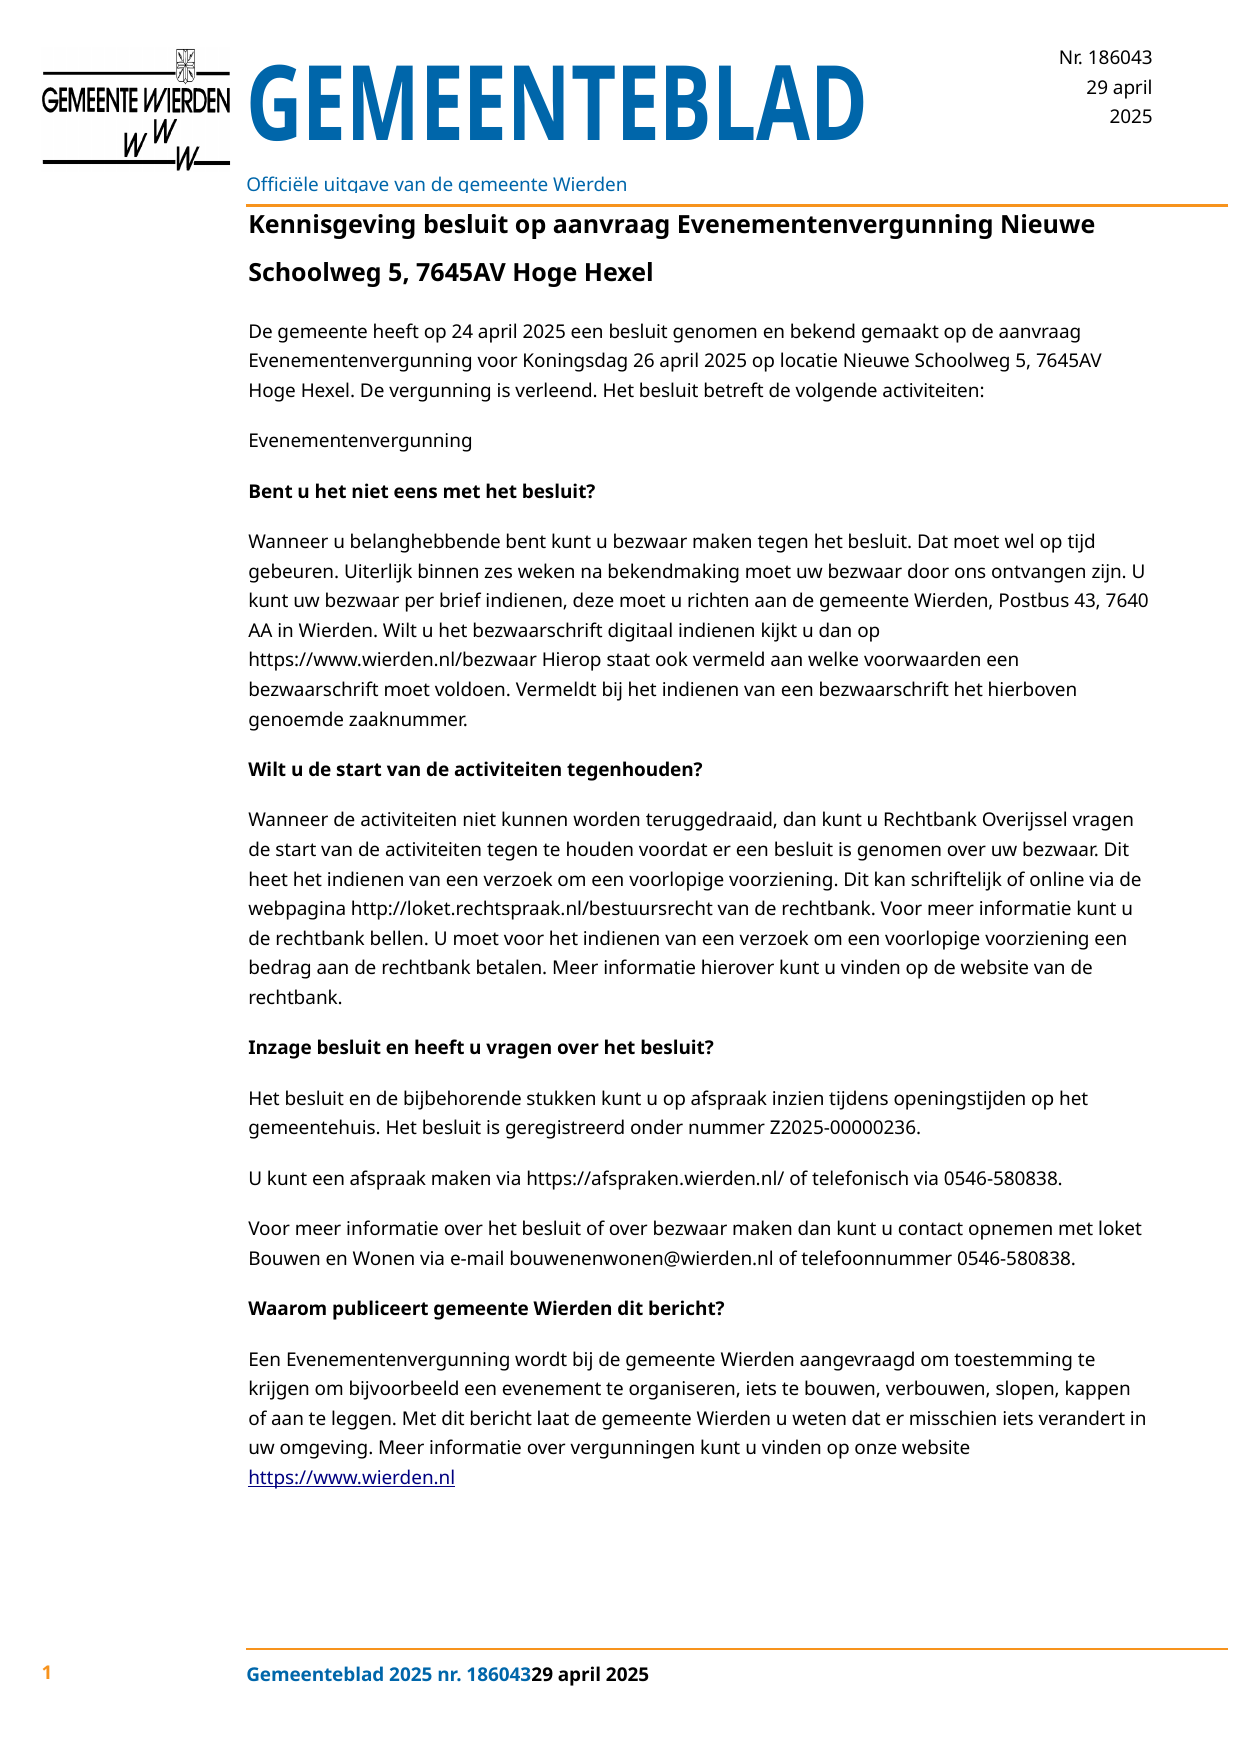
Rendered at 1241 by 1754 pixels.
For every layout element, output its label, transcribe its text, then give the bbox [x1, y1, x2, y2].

text Voor meer informatie over het besluit of over bezwaar maken dan kunt u contact opnemen met loket Bouwen en Wonen via e-mail bouwenenwonen@wierden.nl of telefoonnummer 0546-580838. [248, 1215, 1152, 1271]
text Een Evenementenvergunning wordt bij de gemeente Wierden aangevraagd om toestemming te krijgen om bijvoorbeeld een evenement te organiseren, iets te bouwen, verbouwen, slopen, kappen of aan te leggen. Met dit bericht laat de gemeente Wierden u weten dat er misschien iets verandert in uw omgeving. Meer informatie over vergunningen kunt u vinden op onze website https://www.wierden.nl [248, 1346, 1152, 1490]
picture [41, 47, 231, 172]
text Wilt u de start van de activiteiten tegenhouden? [248, 756, 1152, 782]
text Inzage besluit en heeft u vragen over het besluit? [248, 1034, 1152, 1060]
text De gemeente heeft op 24 april 2025 een besluit genomen en bekend gemaakt op de aanvraag Evenementenvergunning voor Koningsdag 26 april 2025 op locatie Nieuwe Schoolweg 5, 7645AV Hoge Hexel. De vergunning is verleend. Het besluit betreft de volgende activiteiten: [248, 318, 1152, 403]
text U kunt een afspraak maken via https://afspraken.wierden.nl/ of telefonisch via 0546-580838. [248, 1165, 1152, 1191]
text Het besluit en de bijbehorende stukken kunt u op afspraak inzien tijdens openingstijden op het gemeentehuis. Het besluit is geregistreerd onder nummer Z2025-00000236. [248, 1085, 1152, 1140]
text Wanneer de activiteiten niet kunnen worden teruggedraaid, dan kunt u Rechtbank Overijssel vragen de start van de activiteiten tegen te houden voordat er een besluit is genomen over uw bezwaar. Dit heet het indienen van een verzoek om een voorlopige voorziening. Dit kan schriftelijk of online via de webpagina http://loket.rechtspraak.nl/bestuursrecht van de rechtbank. Voor meer informatie kunt u de rechtbank bellen. U moet voor het indienen van een verzoek om een voorlopige voorziening een bedrag aan de rechtbank betalen. Meer informatie hierover kunt u vinden op de website van de rechtbank. [248, 807, 1152, 1010]
text Wanneer u belanghebbende bent kunt u bezwaar maken tegen het besluit. Dat moet wel op tijd gebeuren. Uiterlijk binnen zes weken na bekendmaking moet uw bezwaar door ons ontvangen zijn. U kunt uw bezwaar per brief indienen, deze moet u richten aan de gemeente Wierden, Postbus 43, 7640 AA in Wierden. Wilt u het bezwaarschrift digitaal indienen kijkt u dan op https://www.wierden.nl/bezwaar Hierop staat ook vermeld aan welke voorwaarden een bezwaarschrift moet voldoen. Vermeldt bij het indienen van een bezwaarschrift het hierboven genoemde zaaknummer. [248, 528, 1152, 732]
text Evenementenvergunning [248, 427, 1152, 453]
text Kennisgeving besluit op aanvraag Evenementenvergunning Nieuwe Schoolweg 5, 7645AV Hoge Hexel [248, 207, 1152, 288]
text Bent u het niet eens met het besluit? [248, 478, 1152, 504]
text Waarom publiceert gemeente Wierden dit bericht? [248, 1295, 1152, 1321]
